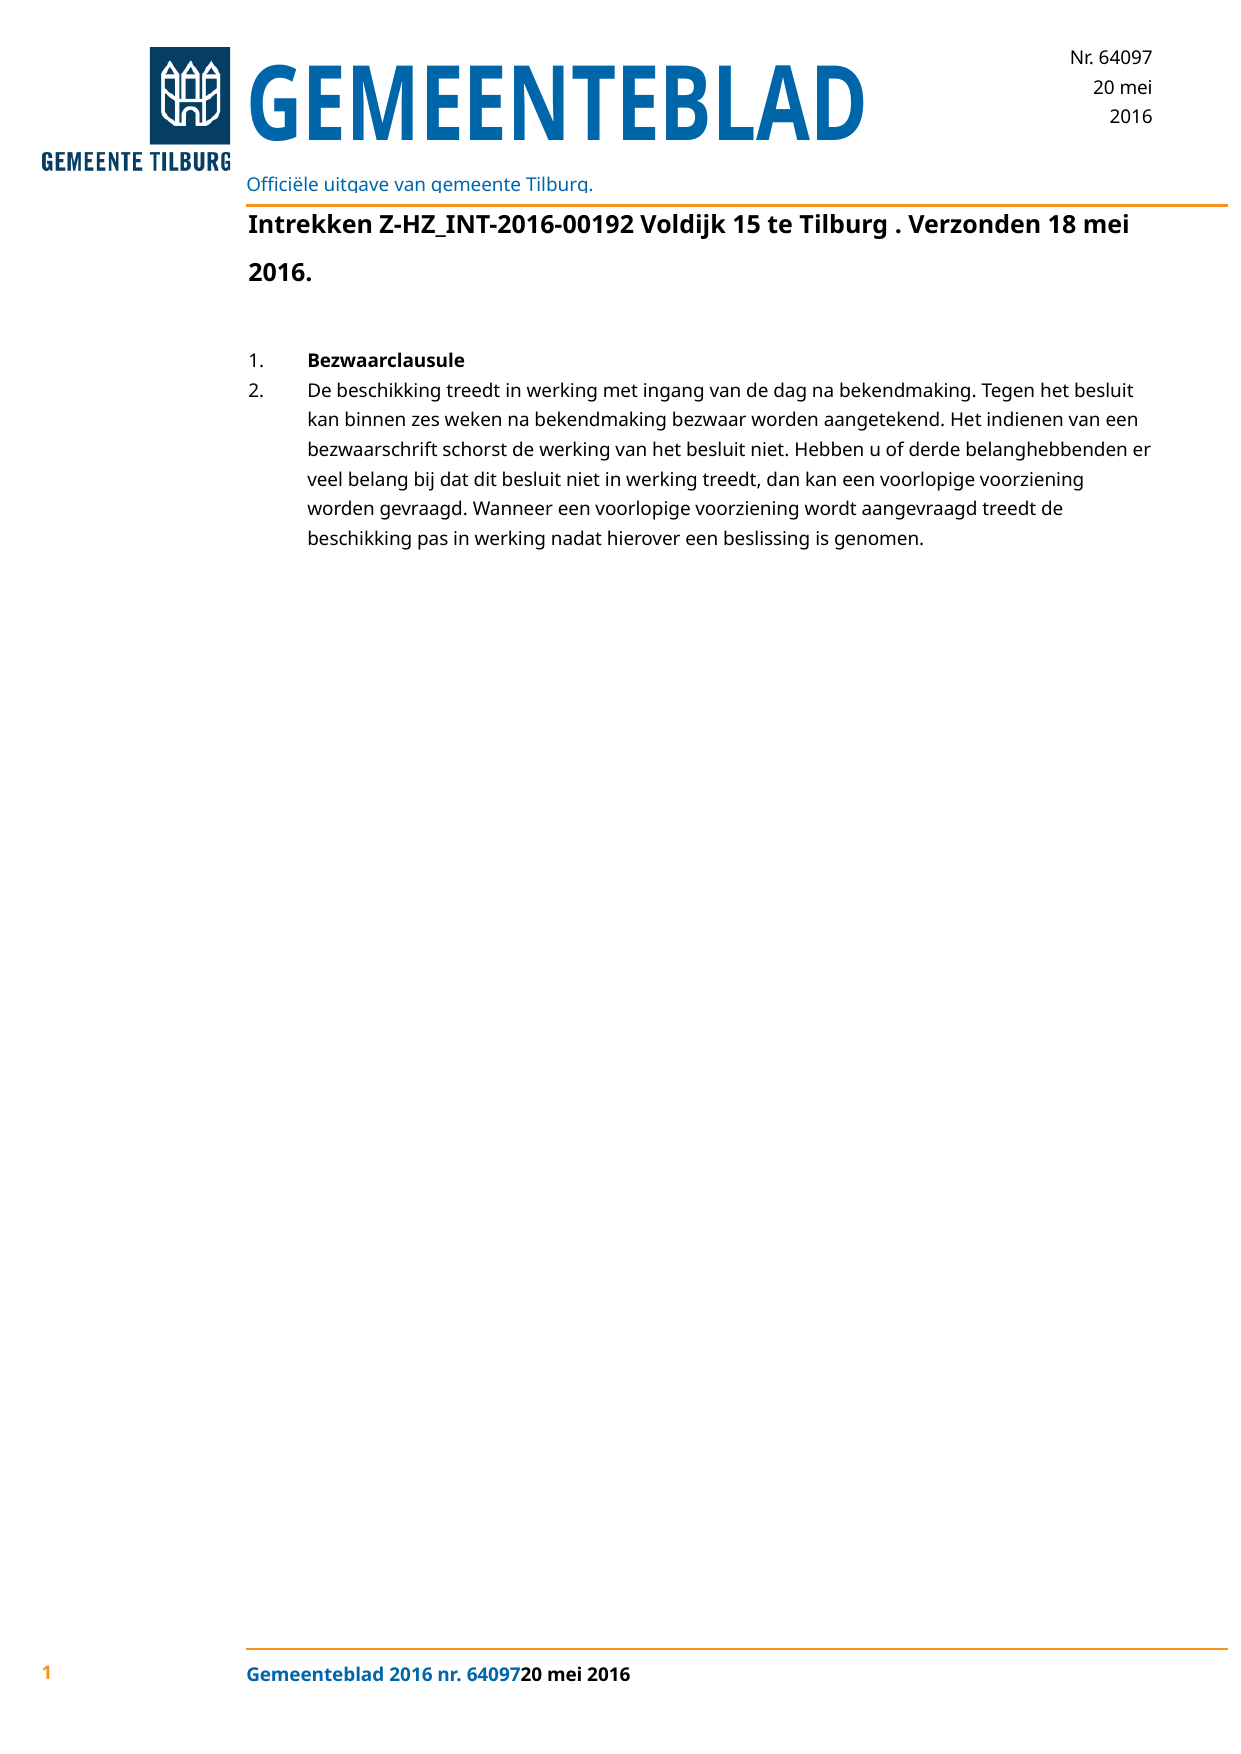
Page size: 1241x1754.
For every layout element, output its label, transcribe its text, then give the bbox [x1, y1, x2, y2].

list De beschikking treedt in werking met ingang van de dag na bekendmaking. Tegen het besluit kan binnen zes weken na bekendmaking bezwaar worden aangetekend. Het indienen van een bezwaarschrift schorst de werking van het besluit niet. Hebben u of derde belanghebbenden er veel belang bij dat dit besluit niet in werking treedt, dan kan een voorlopige voorziening worden gevraagd. Wanneer een voorlopige voorziening wordt aangevraagd treedt de beschikking pas in werking nadat hierover een beslissing is genomen. [248, 377, 1152, 551]
text Intrekken Z-HZ_INT-2016-00192 Voldijk 15 te Tilburg . Verzonden 18 mei 2016. [248, 207, 1152, 288]
list Bezwaarclausule [248, 347, 1152, 373]
picture [41, 47, 231, 172]
